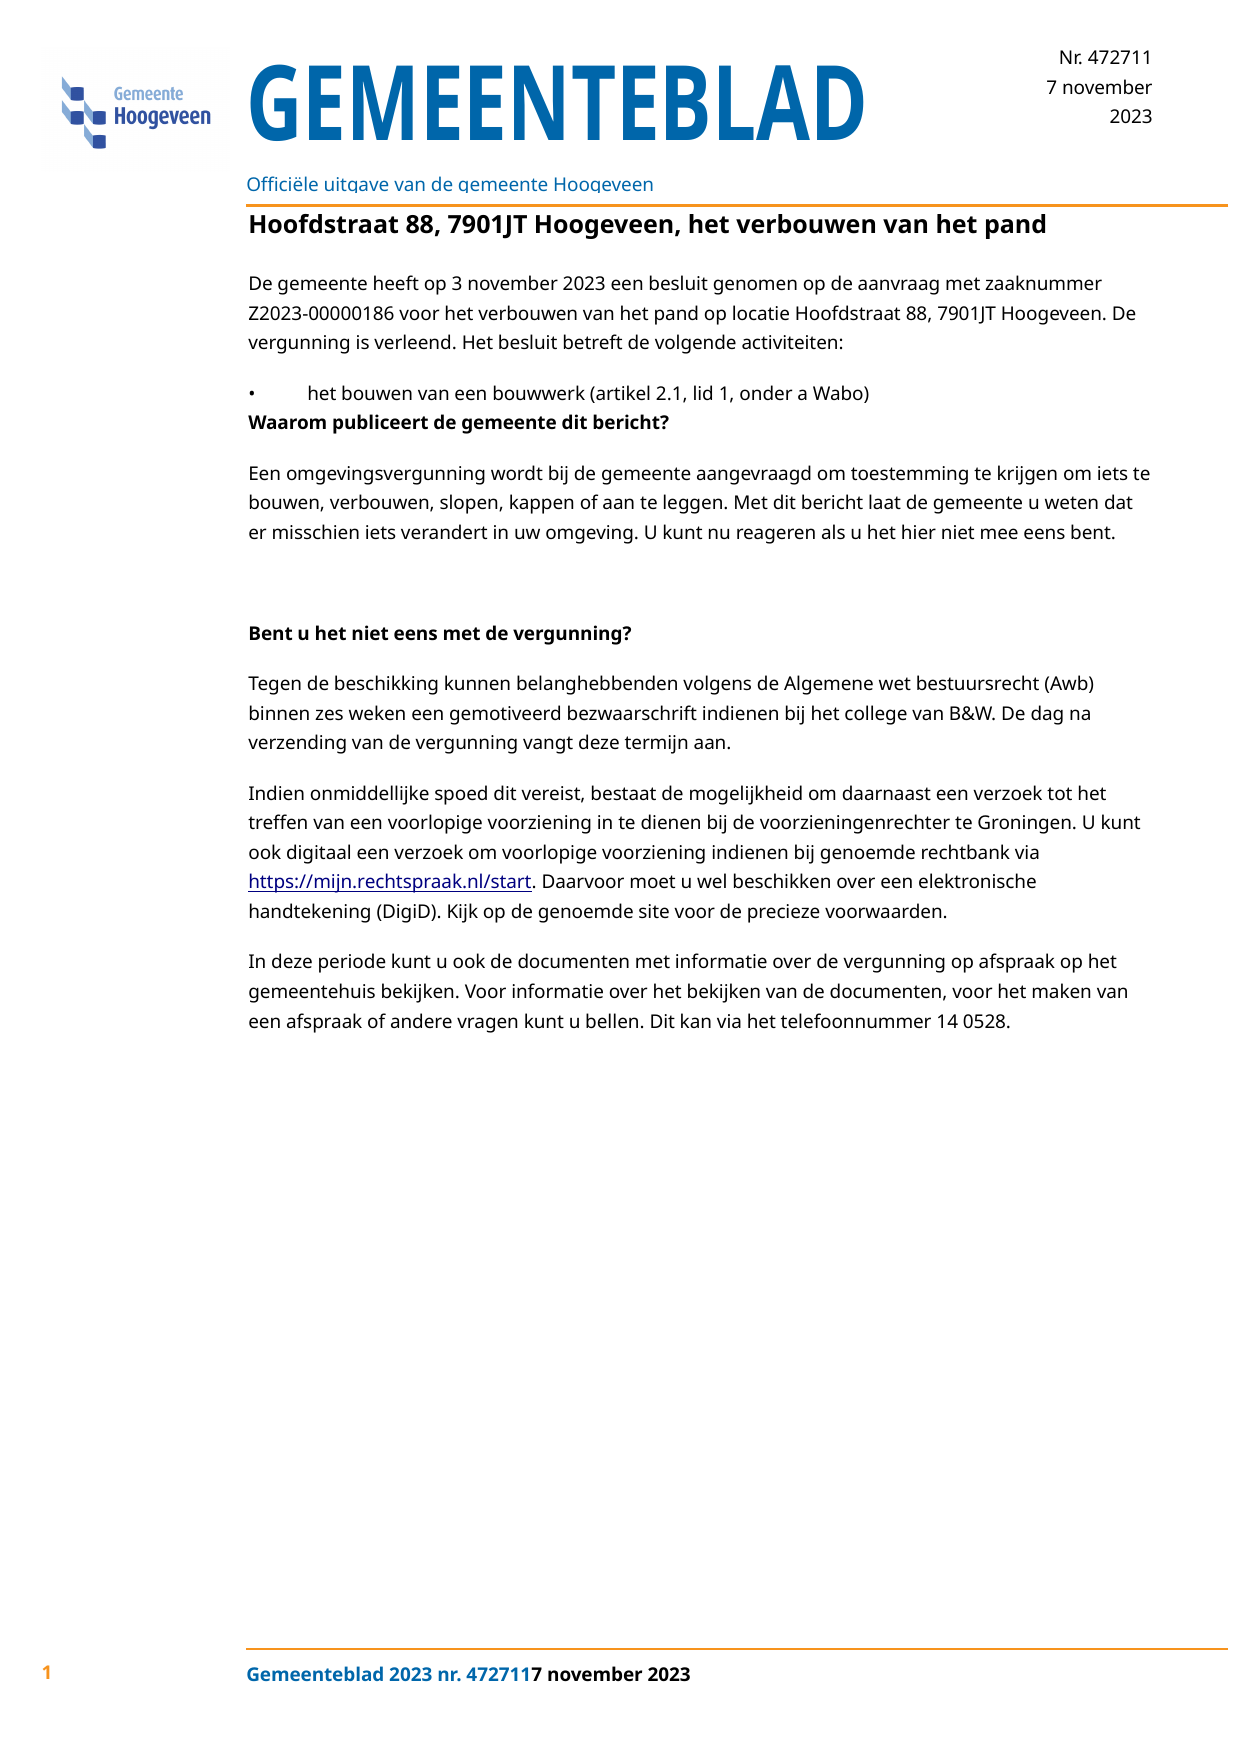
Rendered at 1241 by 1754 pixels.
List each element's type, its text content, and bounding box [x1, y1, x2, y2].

picture [41, 47, 231, 172]
text Tegen de beschikking kunnen belanghebbenden volgens de Algemene wet bestuursrecht (Awb) binnen zes weken een gemotiveerd bezwaarschrift indienen bij het college van B&W. De dag na verzending van de vergunning vangt deze termijn aan. [248, 670, 1152, 755]
text Indien onmiddellijke spoed dit vereist, bestaat de mogelijkheid om daarnaast een verzoek tot het treffen van een voorlopige voorziening in te dienen bij de voorzieningenrechter te Groningen. U kunt ook digitaal een verzoek om voorlopige voorziening indienen bij genoemde rechtbank via https://mijn.rechtspraak.nl/start. Daarvoor moet u wel beschikken over een elektronische handtekening (DigiD). Kijk op de genoemde site voor de precieze voorwaarden. [248, 780, 1152, 924]
list het bouwen van een bouwwerk (artikel 2.1, lid 1, onder a Wabo) [248, 380, 1152, 406]
text De gemeente heeft op 3 november 2023 een besluit genomen op de aanvraag met zaaknummer Z2023-00000186 voor het verbouwen van het pand op locatie Hoofdstraat 88, 7901JT Hoogeveen. De vergunning is verleend. Het besluit betreft de volgende activiteiten: [248, 270, 1152, 355]
text In deze periode kunt u ook de documenten met informatie over de vergunning op afspraak op het gemeentehuis bekijken. Voor informatie over het bekijken van de documenten, voor het maken van een afspraak of andere vragen kunt u bellen. Dit kan via het telefoonnummer 14 0528. [248, 949, 1152, 1033]
text Hoofdstraat 88, 7901JT Hoogeveen, het verbouwen van het pand [248, 207, 1152, 241]
text Bent u het niet eens met de vergunning? [248, 620, 1152, 646]
text Een omgevingsvergunning wordt bij de gemeente aangevraagd om toestemming te krijgen om iets te bouwen, verbouwen, slopen, kappen of aan te leggen. Met dit bericht laat de gemeente u weten dat er misschien iets verandert in uw omgeving. U kunt nu reageren als u het hier niet mee eens bent. [248, 460, 1152, 545]
text Waarom publiceert de gemeente dit bericht? [248, 409, 1152, 435]
